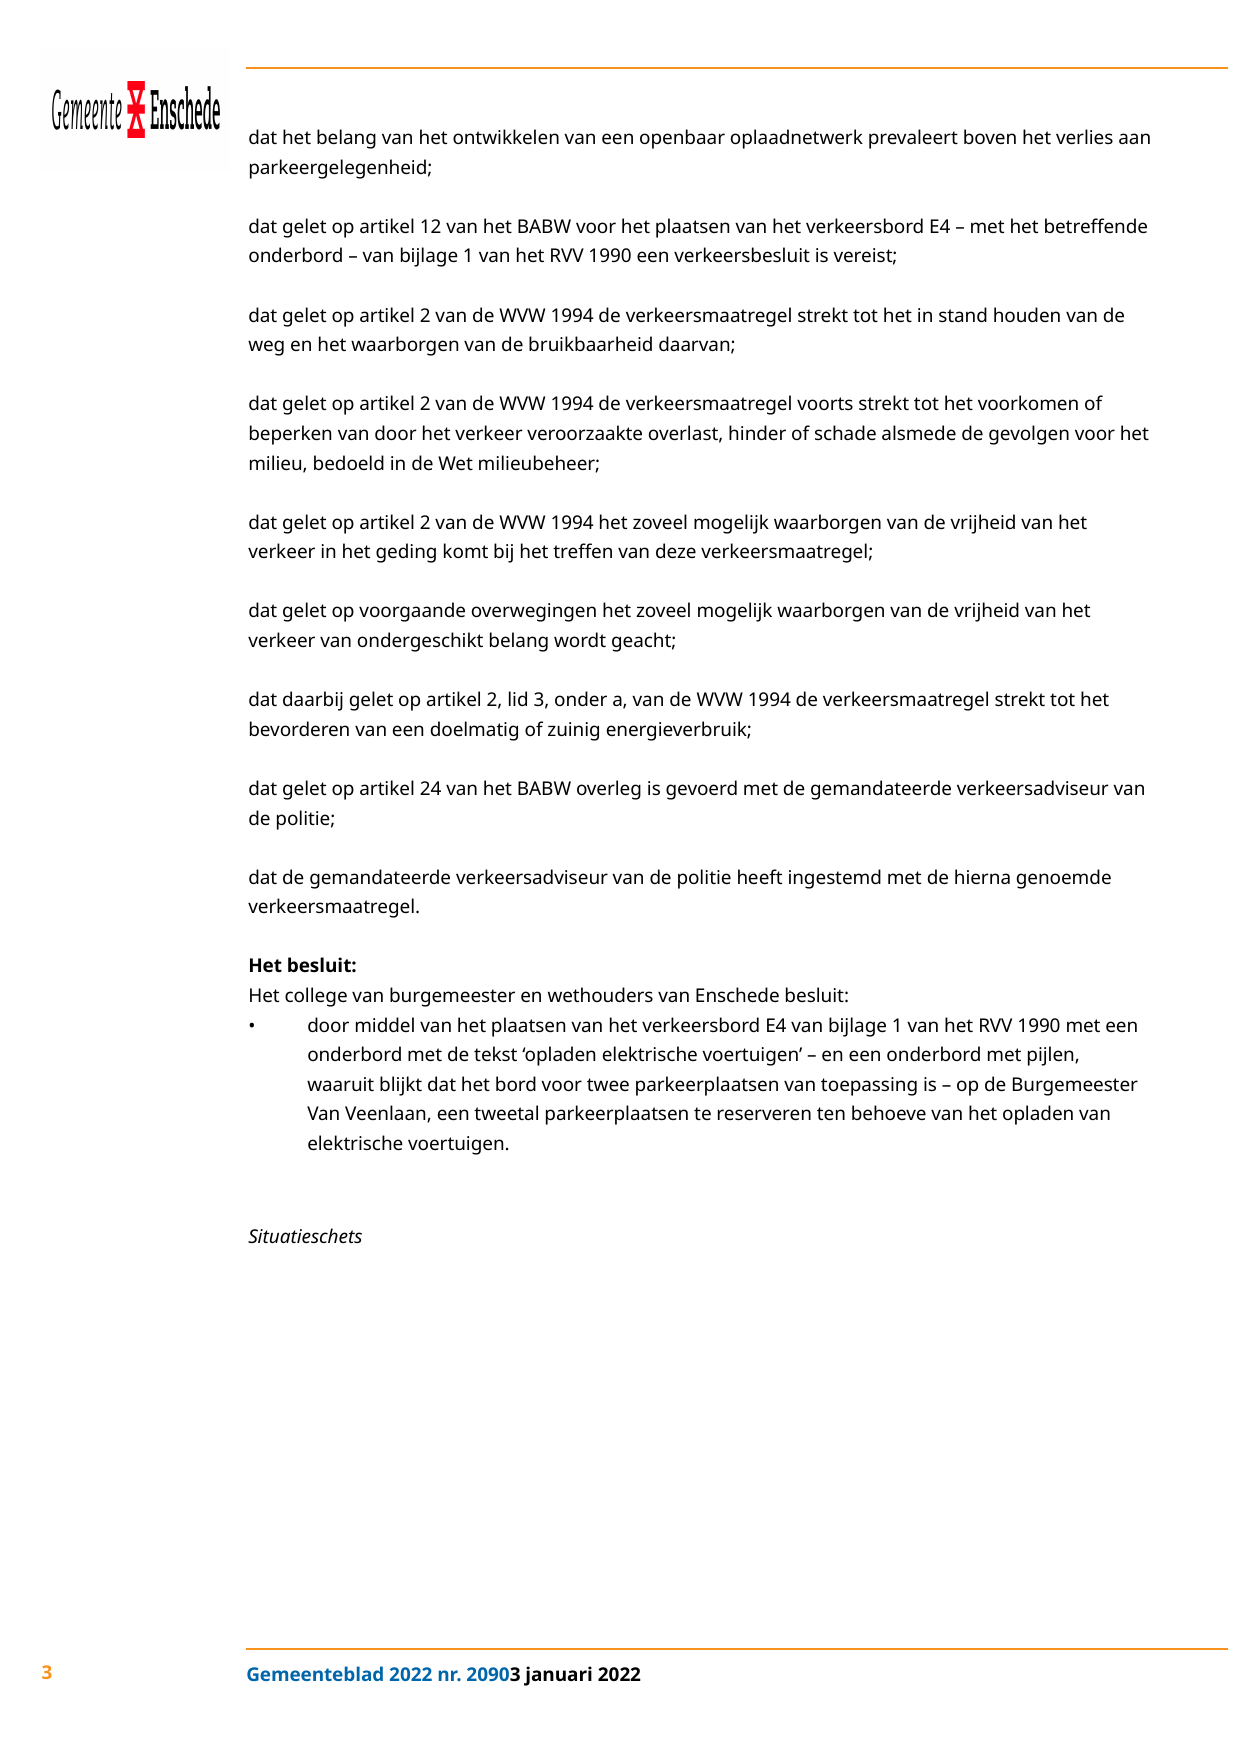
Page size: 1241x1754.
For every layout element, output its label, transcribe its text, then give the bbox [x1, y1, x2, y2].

text dat gelet op artikel 2 van de WVW 1994 de verkeersmaatregel voorts strekt tot het voorkomen of beperken van door het verkeer veroorzaakte overlast, hinder of schade alsmede de gevolgen voor het milieu, bedoeld in de Wet milieubeheer; [248, 391, 1152, 476]
list door middel van het plaatsen van het verkeersbord E4 van bijlage 1 van het RVV 1990 met een onderbord met de tekst ‘opladen elektrische voertuigen’ – en een onderbord met pijlen, waaruit blijkt dat het bord voor twee parkeerplaatsen van toepassing is – op de Burgemeester Van Veenlaan, een tweetal parkeerplaatsen te reserveren ten behoeve van het opladen van elektrische voertuigen. [248, 1012, 1152, 1156]
text dat het belang van het ontwikkelen van een openbaar oplaadnetwerk prevaleert boven het verlies aan parkeergelegenheid; [248, 124, 1152, 180]
text dat gelet op voorgaande overwegingen het zoveel mogelijk waarborgen van de vrijheid van het verkeer van ondergeschikt belang wordt geacht; [248, 598, 1152, 653]
text Het college van burgemeester en wethouders van Enschede besluit: [248, 982, 1152, 1008]
text dat gelet op artikel 24 van het BABW overleg is gevoerd met de gemandateerde verkeersadviseur van de politie; [248, 775, 1152, 831]
text dat de gemandateerde verkeersadviseur van de politie heeft ingestemd met de hierna genoemde verkeersmaatregel. [248, 864, 1152, 919]
text dat gelet op artikel 12 van het BABW voor het plaatsen van het verkeersbord E4 – met het betreffende onderbord – van bijlage 1 van het RVV 1990 een verkeersbesluit is vereist; [248, 213, 1152, 268]
text dat gelet op artikel 2 van de WVW 1994 het zoveel mogelijk waarborgen van de vrijheid van het verkeer in het geding komt bij het treffen van deze verkeersmaatregel; [248, 509, 1152, 564]
text dat gelet op artikel 2 van de WVW 1994 de verkeersmaatregel strekt tot het in stand houden van de weg en het waarborgen van de bruikbaarheid daarvan; [248, 302, 1152, 357]
picture [41, 47, 231, 172]
text Situatieschets [248, 1224, 1152, 1249]
text Het besluit: [248, 953, 1152, 978]
text dat daarbij gelet op artikel 2, lid 3, onder a, van de WVW 1994 de verkeersmaatregel strekt tot het bevorderen van een doelmatig of zuinig energieverbruik; [248, 686, 1152, 742]
